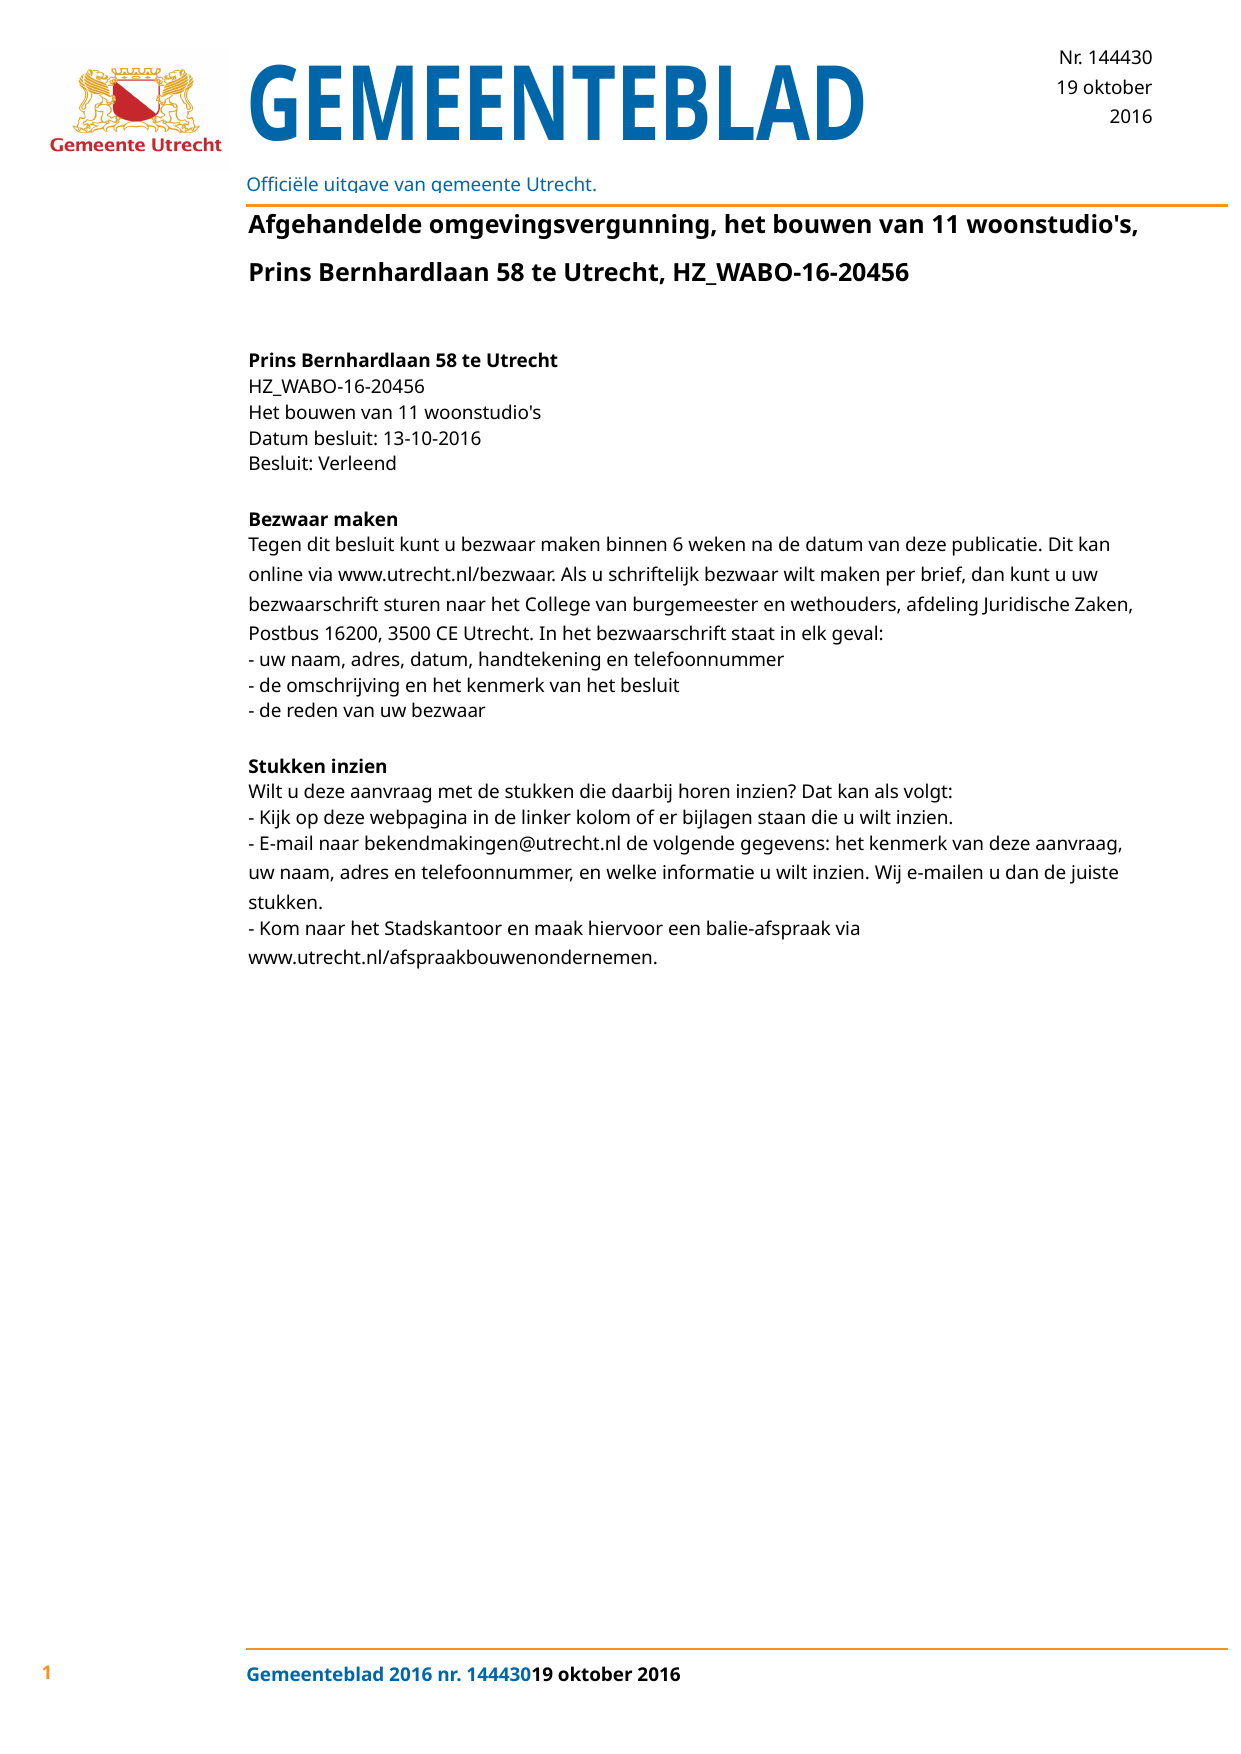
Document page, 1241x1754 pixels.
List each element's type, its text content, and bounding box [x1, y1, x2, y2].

picture [41, 47, 231, 172]
table_cell Bezwaar maken [248, 506, 1152, 532]
table_header Prins Bernhardlaan 58 te Utrecht [248, 348, 1152, 373]
table_cell HZ_WABO-16-20456 [248, 373, 1152, 399]
table_cell - de reden van uw bezwaar [248, 698, 1152, 753]
table_cell Besluit: Verleend [248, 451, 1152, 506]
table_cell Stukken inzien [248, 753, 1152, 778]
table_cell Tegen dit besluit kunt u bezwaar maken binnen 6 weken na de datum van deze publicatie. Dit kan online via www.utrecht.nl/bezwaar. Als u schriftelijk bezwaar wilt maken per brief, dan kunt u uw bezwaarschrift sturen naar het College van burgemeester en wethouders, afdeling Juridische Zaken, Postbus 16200, 3500 CE Utrecht. In het bezwaarschrift staat in elk geval: [248, 532, 1152, 646]
table_cell - Kom naar het Stadskantoor en maak hiervoor een balie-afspraak via www.utrecht.nl/afspraakbouwenondernemen. [248, 915, 1152, 970]
table_cell - E-mail naar bekendmakingen@utrecht.nl de volgende gegevens: het kenmerk van deze aanvraag, uw naam, adres en telefoonnummer, en welke informatie u wilt inzien. Wij e-mailen u dan de juiste stukken. [248, 830, 1152, 915]
table_cell Het bouwen van 11 woonstudio's [248, 399, 1152, 425]
table_cell - Kijk op deze webpagina in de linker kolom of er bijlagen staan die u wilt inzien. [248, 804, 1152, 830]
table_cell Wilt u deze aanvraag met de stukken die daarbij horen inzien? Dat kan als volgt: [248, 779, 1152, 804]
table_cell - uw naam, adres, datum, handtekening en telefoonnummer [248, 646, 1152, 672]
table_cell - de omschrijving en het kenmerk van het besluit [248, 672, 1152, 697]
table_cell Datum besluit: 13-10-2016 [248, 425, 1152, 451]
text Afgehandelde omgevingsvergunning, het bouwen van 11 woonstudio's, Prins Bernhardlaan 58 te Utrecht, HZ_WABO-16-20456 [248, 207, 1152, 288]
